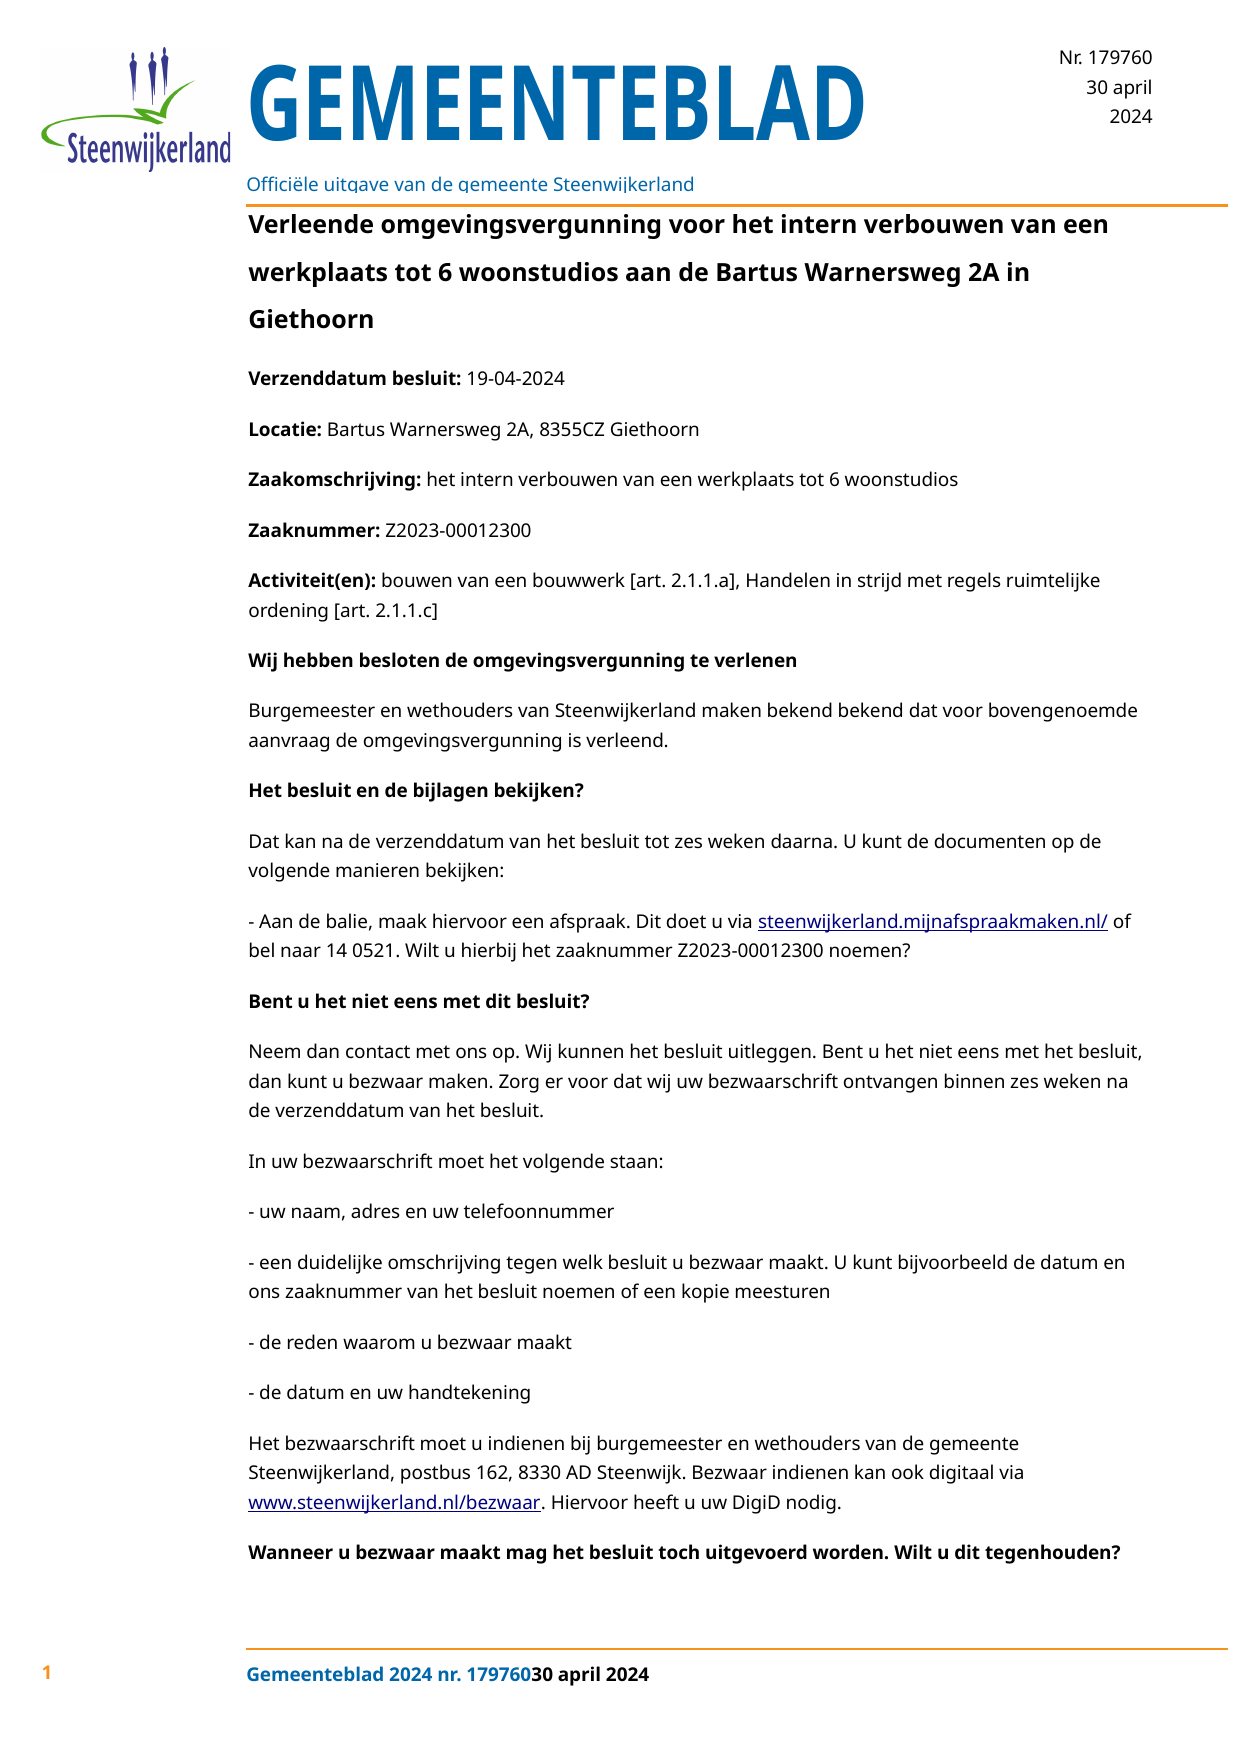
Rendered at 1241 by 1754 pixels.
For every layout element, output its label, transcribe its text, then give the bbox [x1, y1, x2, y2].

text Zaaknummer: Z2023-00012300 [248, 517, 1152, 542]
text Burgemeester en wethouders van Steenwijkerland maken bekend bekend dat voor bovengenoemde aanvraag de omgevingsvergunning is verleend. [248, 698, 1152, 753]
text Verleende omgevingsvergunning voor het intern verbouwen van een werkplaats tot 6 woonstudios aan de Bartus Warnersweg 2A in Giethoorn [248, 207, 1152, 336]
text - de reden waarom u bezwaar maakt [248, 1329, 1152, 1354]
text Neem dan contact met ons op. Wij kunnen het besluit uitleggen. Bent u het niet eens met het besluit, dan kunt u bezwaar maken. Zorg er voor dat wij uw bezwaarschrift ontvangen binnen zes weken na de verzenddatum van het besluit. [248, 1038, 1152, 1123]
text Dat kan na de verzenddatum van het besluit tot zes weken daarna. U kunt de documenten op de volgende manieren bekijken: [248, 828, 1152, 883]
text In uw bezwaarschrift moet het volgende staan: [248, 1148, 1152, 1174]
text Locatie: Bartus Warnersweg 2A, 8355CZ Giethoorn [248, 416, 1152, 442]
text Bent u het niet eens met dit besluit? [248, 988, 1152, 1014]
text Verzenddatum besluit: 19-04-2024 [248, 366, 1152, 391]
text - Aan de balie, maak hiervoor een afspraak. Dit doet u via steenwijkerland.mijnafspraakmaken.nl/ of bel naar 14 0521. Wilt u hierbij het zaaknummer Z2023-00012300 noemen? [248, 908, 1152, 963]
text - uw naam, adres en uw telefoonnummer [248, 1198, 1152, 1224]
text Wij hebben besloten de omgevingsvergunning te verlenen [248, 647, 1152, 673]
text Activiteit(en): bouwen van een bouwwerk [art. 2.1.1.a], Handelen in strijd met regels ruimtelijke ordening [art. 2.1.1.c] [248, 567, 1152, 622]
text Het bezwaarschrift moet u indienen bij burgemeester en wethouders van de gemeente Steenwijkerland, postbus 162, 8330 AD Steenwijk. Bezwaar indienen kan ook digitaal via www.steenwijkerland.nl/bezwaar. Hiervoor heeft u uw DigiD nodig. [248, 1430, 1152, 1514]
text - een duidelijke omschrijving tegen welk besluit u bezwaar maakt. U kunt bijvoorbeeld de datum en ons zaaknummer van het besluit noemen of een kopie meesturen [248, 1249, 1152, 1304]
text Het besluit en de bijlagen bekijken? [248, 778, 1152, 803]
text Zaakomschrijving: het intern verbouwen van een werkplaats tot 6 woonstudios [248, 466, 1152, 492]
text - de datum en uw handtekening [248, 1379, 1152, 1405]
text Wanneer u bezwaar maakt mag het besluit toch uitgevoerd worden. Wilt u dit tegenhouden? [248, 1539, 1152, 1565]
picture [41, 47, 231, 172]
